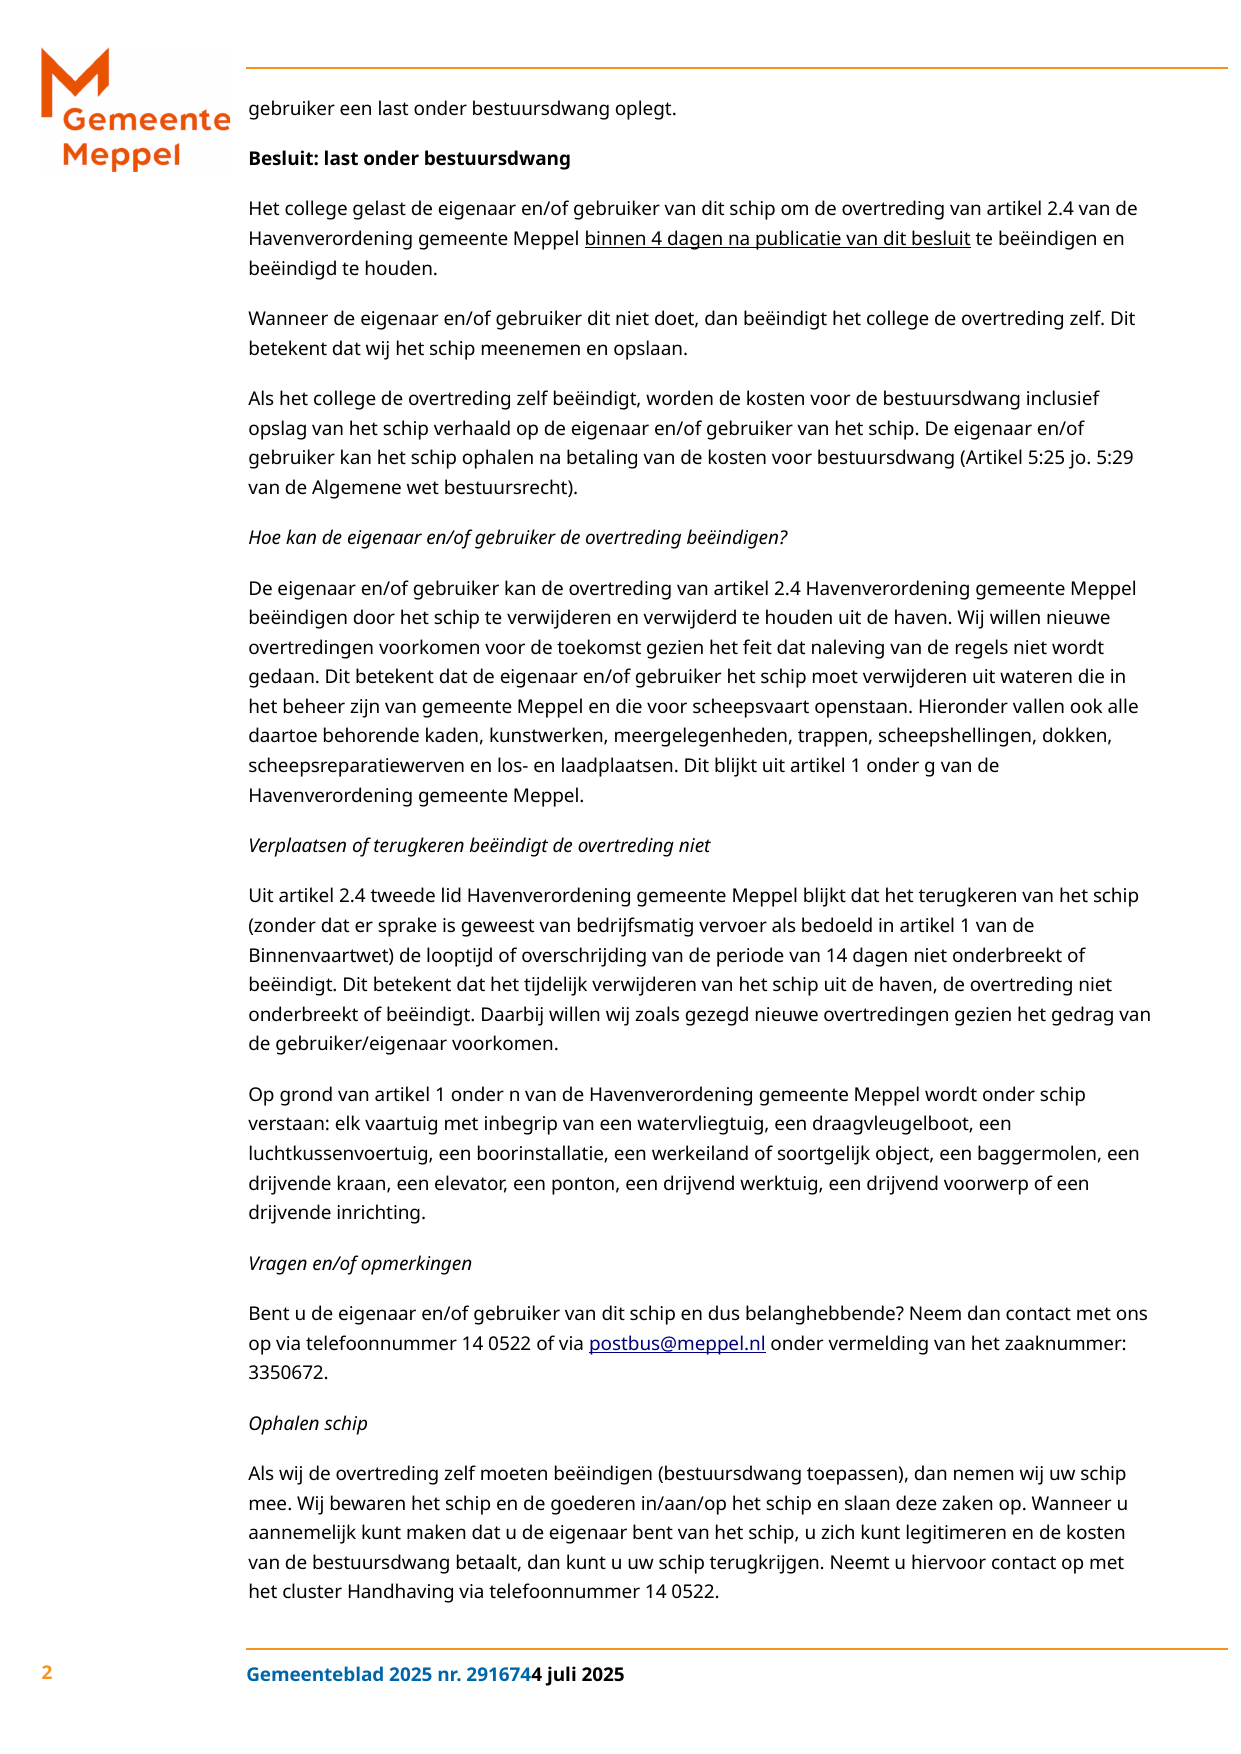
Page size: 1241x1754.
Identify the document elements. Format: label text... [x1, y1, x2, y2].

picture [41, 47, 231, 172]
text Wanneer de eigenaar en/of gebruiker dit niet doet, dan beëindigt het college de overtreding zelf. Dit betekent dat wij het schip meenemen en opslaan. [248, 305, 1152, 361]
text Op grond van artikel 1 onder n van de Havenverordening gemeente Meppel wordt onder schip verstaan: elk vaartuig met inbegrip van een watervliegtuig, een draagvleugelboot, een luchtkussenvoertuig, een boorinstallatie, een werkeiland of soortgelijk object, een baggermolen, een drijvende kraan, een elevator, een ponton, een drijvend werktuig, een drijvend voorwerp of een drijvende inrichting. [248, 1081, 1152, 1225]
text Bent u de eigenaar en/of gebruiker van dit schip en dus belanghebbende? Neem dan contact met ons op via telefoonnummer 14 0522 of via postbus@meppel.nl onder vermelding van het zaaknummer: 3350672. [248, 1300, 1152, 1385]
text Vragen en/of opmerkingen [248, 1250, 1152, 1276]
text Verplaatsen of terugkeren beëindigt de overtreding niet [248, 832, 1152, 858]
text Hoe kan de eigenaar en/of gebruiker de overtreding beëindigen? [248, 524, 1152, 550]
text Besluit: last onder bestuursdwang [248, 145, 1152, 171]
text Als het college de overtreding zelf beëindigt, worden de kosten voor de bestuursdwang inclusief opslag van het schip verhaald op de eigenaar en/of gebruiker van het schip. De eigenaar en/of gebruiker kan het schip ophalen na betaling van de kosten voor bestuursdwang (Artikel 5:25 jo. 5:29 van de Algemene wet bestuursrecht). [248, 385, 1152, 500]
text gebruiker een last onder bestuursdwang oplegt. [248, 95, 1152, 121]
text Ophalen schip [248, 1410, 1152, 1436]
text Uit artikel 2.4 tweede lid Havenverordening gemeente Meppel blijkt dat het terugkeren van het schip (zonder dat er sprake is geweest van bedrijfsmatig vervoer als bedoeld in artikel 1 van de Binnenvaartwet) de looptijd of overschrijding van de periode van 14 dagen niet onderbreekt of beëindigt. Dit betekent dat het tijdelijk verwijderen van het schip uit de haven, de overtreding niet onderbreekt of beëindigt. Daarbij willen wij zoals gezegd nieuwe overtredingen gezien het gedrag van de gebruiker/eigenaar voorkomen. [248, 883, 1152, 1056]
text Het college gelast de eigenaar en/of gebruiker van dit schip om de overtreding van artikel 2.4 van de Havenverordening gemeente Meppel binnen 4 dagen na publicatie van dit besluit te beëindigen en beëindigd te houden. [248, 196, 1152, 281]
text Als wij de overtreding zelf moeten beëindigen (bestuursdwang toepassen), dan nemen wij uw schip mee. Wij bewaren het schip en de goederen in/aan/op het schip en slaan deze zaken op. Wanneer u aannemelijk kunt maken dat u de eigenaar bent van het schip, u zich kunt legitimeren en de kosten van de bestuursdwang betaalt, dan kunt u uw schip terugkrijgen. Neemt u hiervoor contact op met het cluster Handhaving via telefoonnummer 14 0522. [248, 1460, 1152, 1604]
text De eigenaar en/of gebruiker kan de overtreding van artikel 2.4 Havenverordening gemeente Meppel beëindigen door het schip te verwijderen en verwijderd te houden uit de haven. Wij willen nieuwe overtredingen voorkomen voor de toekomst gezien het feit dat naleving van de regels niet wordt gedaan. Dit betekent dat de eigenaar en/of gebruiker het schip moet verwijderen uit wateren die in het beheer zijn van gemeente Meppel en die voor scheepsvaart openstaan. Hieronder vallen ook alle daartoe behorende kaden, kunstwerken, meergelegenheden, trappen, scheepshellingen, dokken, scheepsreparatiewerven en los- en laadplaatsen. Dit blijkt uit artikel 1 onder g van de Havenverordening gemeente Meppel. [248, 575, 1152, 808]
